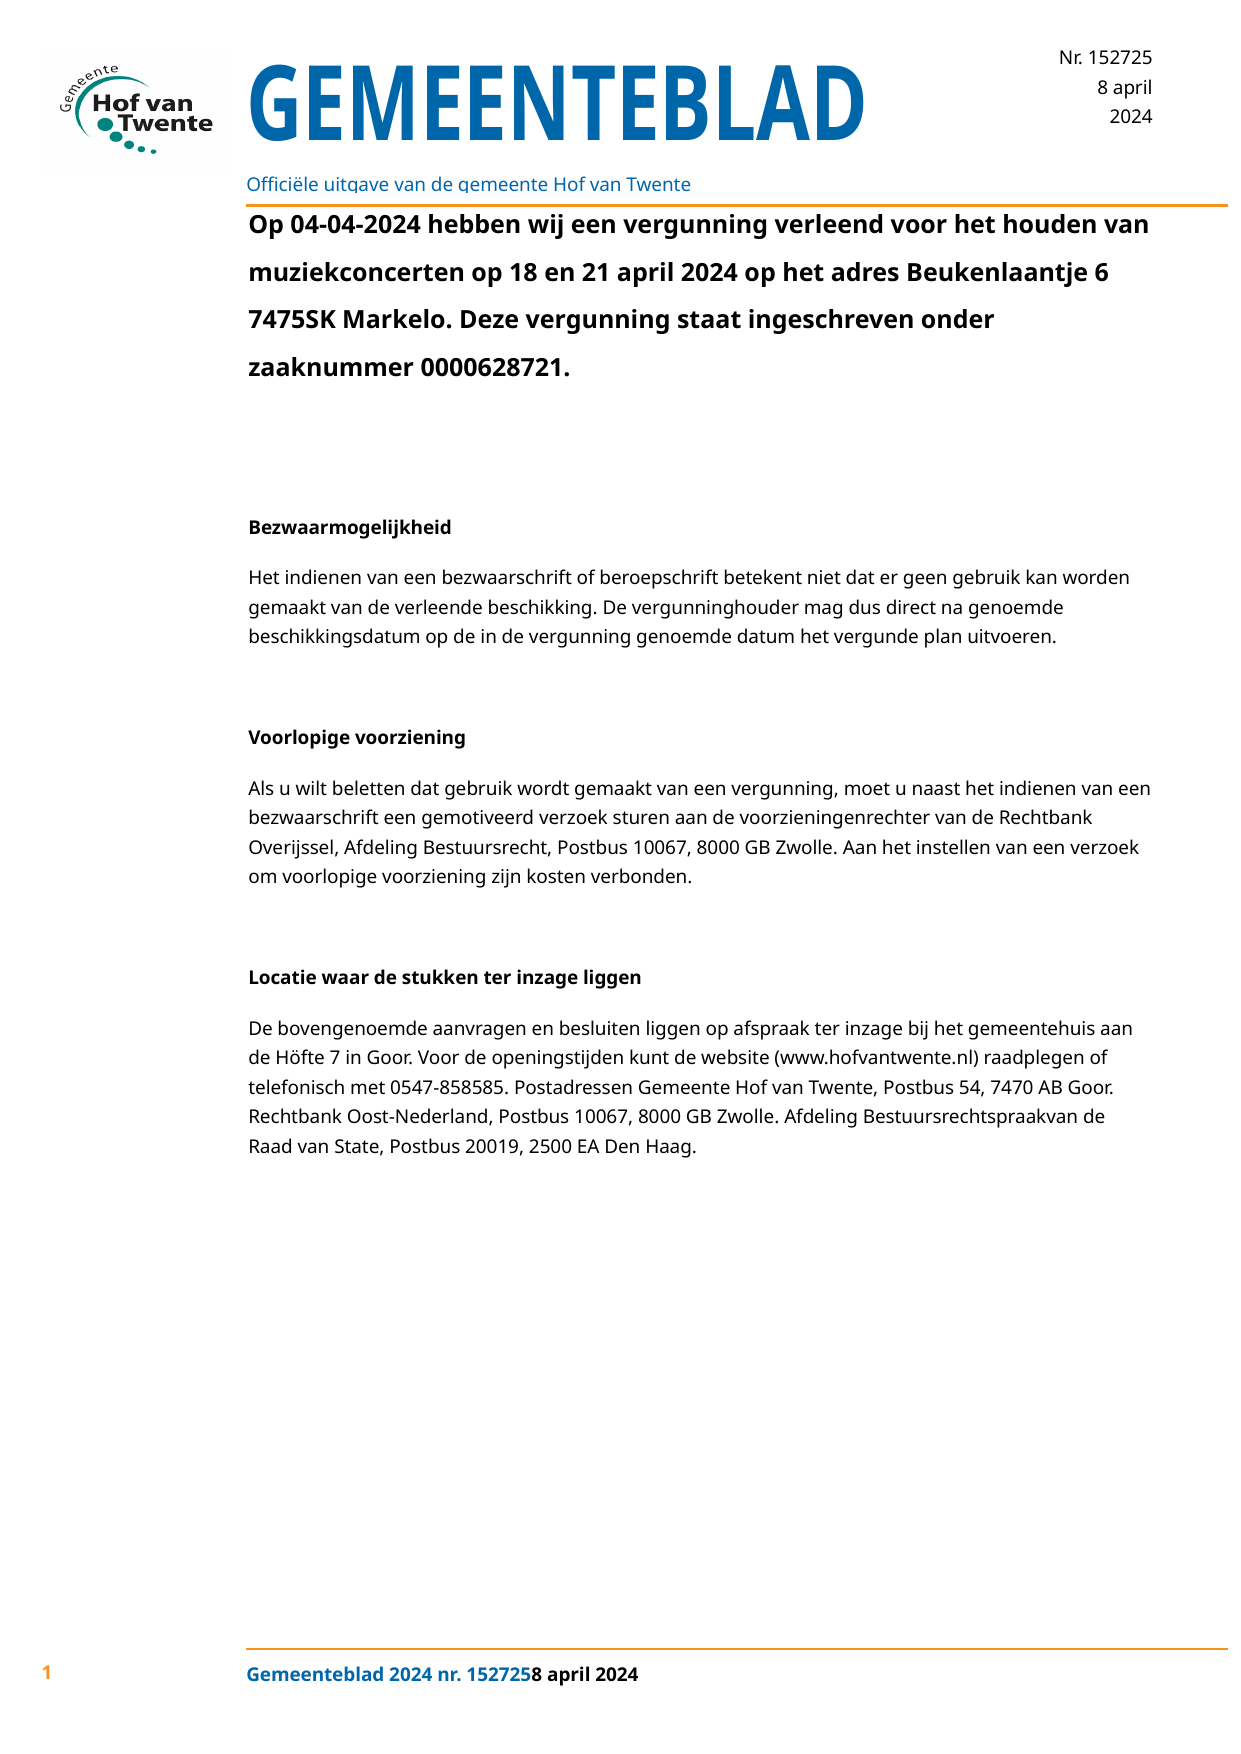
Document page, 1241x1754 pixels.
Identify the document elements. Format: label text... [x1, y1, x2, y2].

text Op 04-04-2024 hebben wij een vergunning verleend voor het houden van muziekconcerten op 18 en 21 april 2024 op het adres Beukenlaantje 6 7475SK Markelo. Deze vergunning staat ingeschreven onder zaaknummer 0000628721. [248, 207, 1152, 384]
text Het indienen van een bezwaarschrift of beroepschrift betekent niet dat er geen gebruik kan worden gemaakt van de verleende beschikking. De vergunninghouder mag dus direct na genoemde beschikkingsdatum op de in de vergunning genoemde datum het vergunde plan uitvoeren. [248, 564, 1152, 649]
picture [41, 47, 231, 172]
text Locatie waar de stukken ter inzage liggen [248, 964, 1152, 990]
text De bovengenoemde aanvragen en besluiten liggen op afspraak ter inzage bij het gemeentehuis aan de Höfte 7 in Goor. Voor de openingstijden kunt de website (www.hofvantwente.nl) raadplegen of telefonisch met 0547-858585. Postadressen Gemeente Hof van Twente, Postbus 54, 7470 AB Goor. Rechtbank Oost-Nederland, Postbus 10067, 8000 GB Zwolle. Afdeling Bestuursrechtspraakvan de Raad van State, Postbus 20019, 2500 EA Den Haag. [248, 1015, 1152, 1159]
text Bezwaarmogelijkheid [248, 514, 1152, 540]
text Voorlopige voorziening [248, 724, 1152, 750]
text Als u wilt beletten dat gebruik wordt gemaakt van een vergunning, moet u naast het indienen van een bezwaarschrift een gemotiveerd verzoek sturen aan de voorzieningenrechter van de Rechtbank Overijssel, Afdeling Bestuursrecht, Postbus 10067, 8000 GB Zwolle. Aan het instellen van een verzoek om voorlopige voorziening zijn kosten verbonden. [248, 775, 1152, 889]
